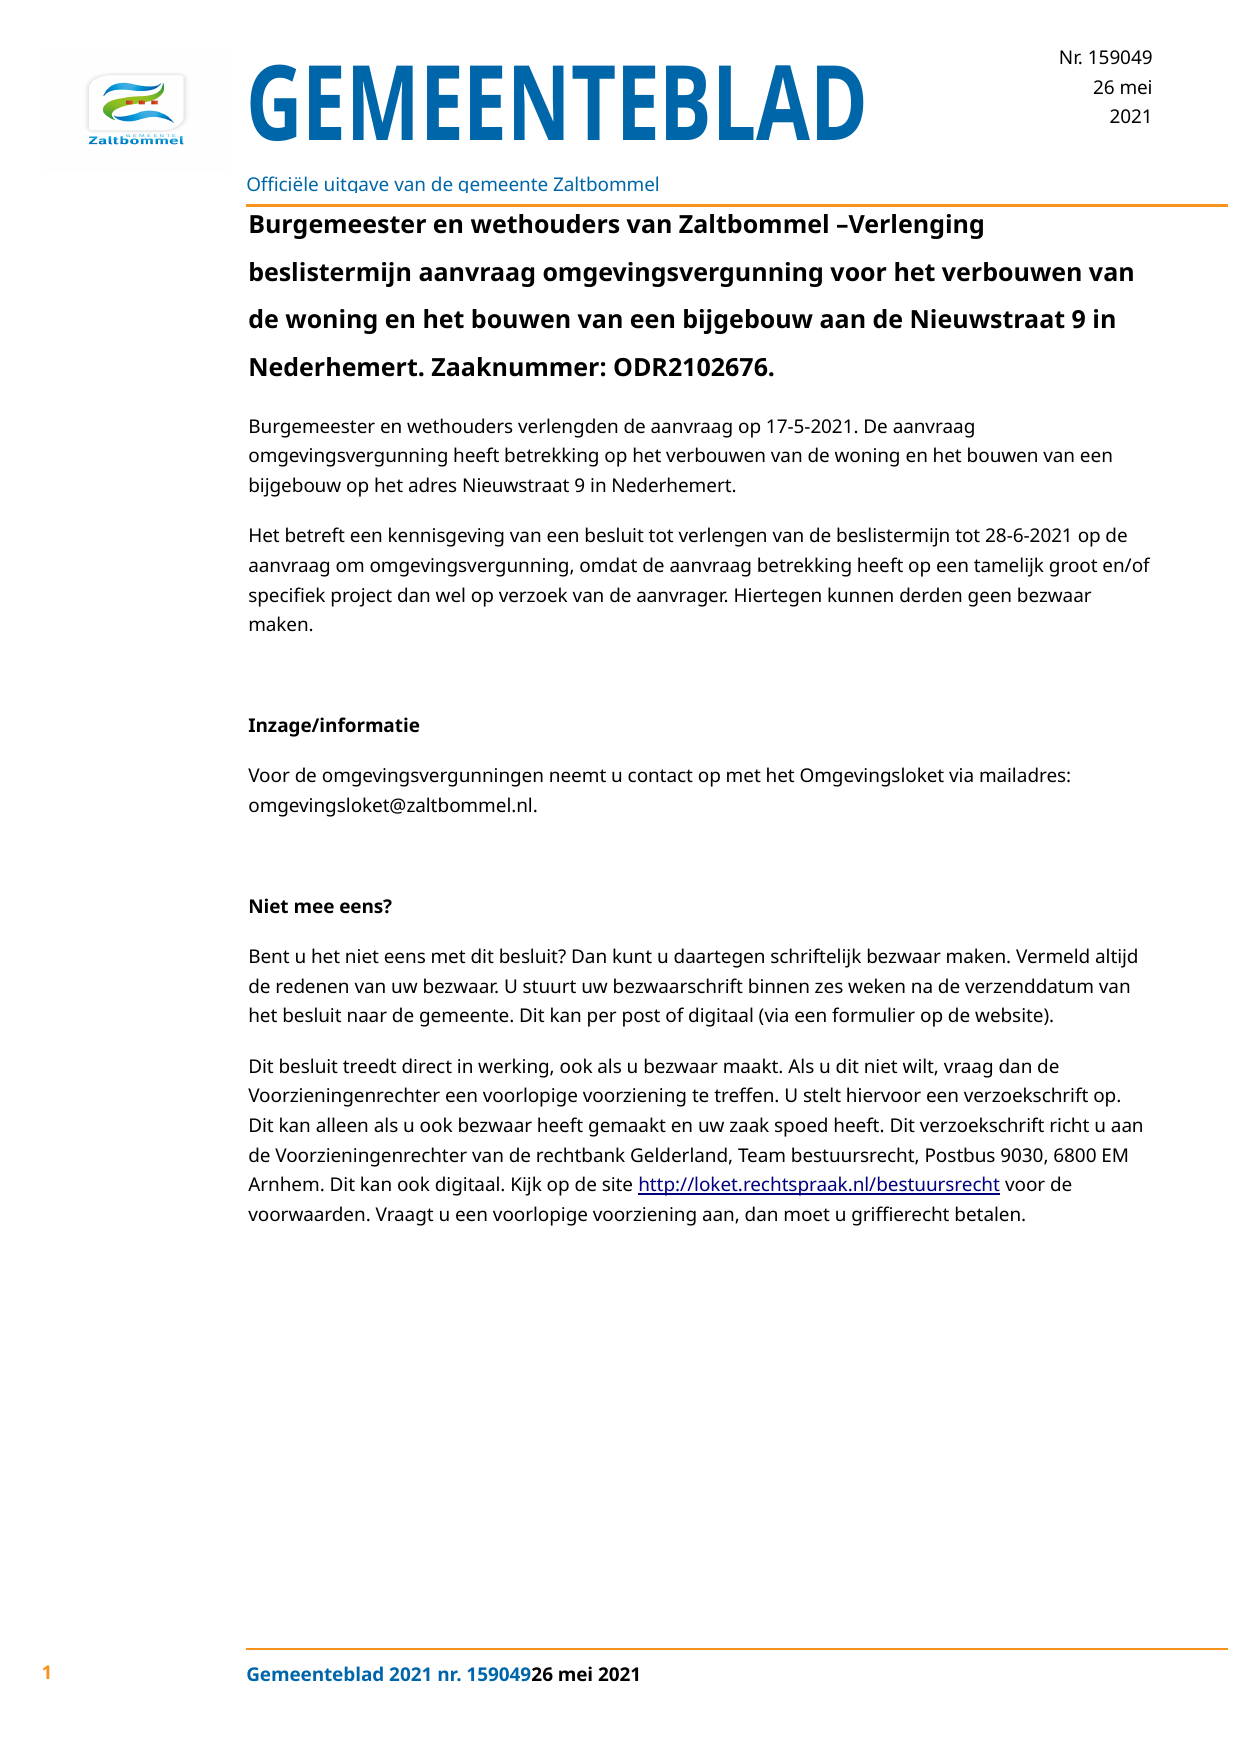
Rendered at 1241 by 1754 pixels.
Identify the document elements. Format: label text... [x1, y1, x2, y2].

text Niet mee eens? [248, 893, 1152, 919]
text Inzage/informatie [248, 712, 1152, 738]
text Voor de omgevingsvergunningen neemt u contact op met het Omgevingsloket via mailadres: omgevingsloket@zaltbommel.nl. [248, 763, 1152, 818]
text Burgemeester en wethouders verlengden de aanvraag op 17-5-2021. De aanvraag omgevingsvergunning heeft betrekking op het verbouwen van de woning en het bouwen van een bijgebouw op het adres Nieuwstraat 9 in Nederhemert. [248, 413, 1152, 498]
text Burgemeester en wethouders van Zaltbommel –Verlenging beslistermijn aanvraag omgevingsvergunning voor het verbouwen van de woning en het bouwen van een bijgebouw aan de Nieuwstraat 9 in Nederhemert. Zaaknummer: ODR2102676. [248, 207, 1152, 384]
text Het betreft een kennisgeving van een besluit tot verlengen van de beslistermijn tot 28-6-2021 op de aanvraag om omgevingsvergunning, omdat de aanvraag betrekking heeft op een tamelijk groot en/of specifiek project dan wel op verzoek van de aanvrager. Hiertegen kunnen derden geen bezwaar maken. [248, 523, 1152, 637]
picture [41, 47, 231, 172]
text Dit besluit treedt direct in werking, ook als u bezwaar maakt. Als u dit niet wilt, vraag dan de Voorzieningenrechter een voorlopige voorziening te treffen. U stelt hiervoor een verzoekschrift op. Dit kan alleen als u ook bezwaar heeft gemaakt en uw zaak spoed heeft. Dit verzoekschrift richt u aan de Voorzieningenrechter van de rechtbank Gelderland, Team bestuursrecht, Postbus 9030, 6800 EM Arnhem. Dit kan ook digitaal. Kijk op de site http://loket.rechtspraak.nl/bestuursrecht voor de voorwaarden. Vraagt u een voorlopige voorziening aan, dan moet u griffierecht betalen. [248, 1053, 1152, 1227]
text Bent u het niet eens met dit besluit? Dan kunt u daartegen schriftelijk bezwaar maken. Vermeld altijd de redenen van uw bezwaar. U stuurt uw bezwaarschrift binnen zes weken na de verzenddatum van het besluit naar de gemeente. Dit kan per post of digitaal (via een formulier op de website). [248, 943, 1152, 1028]
